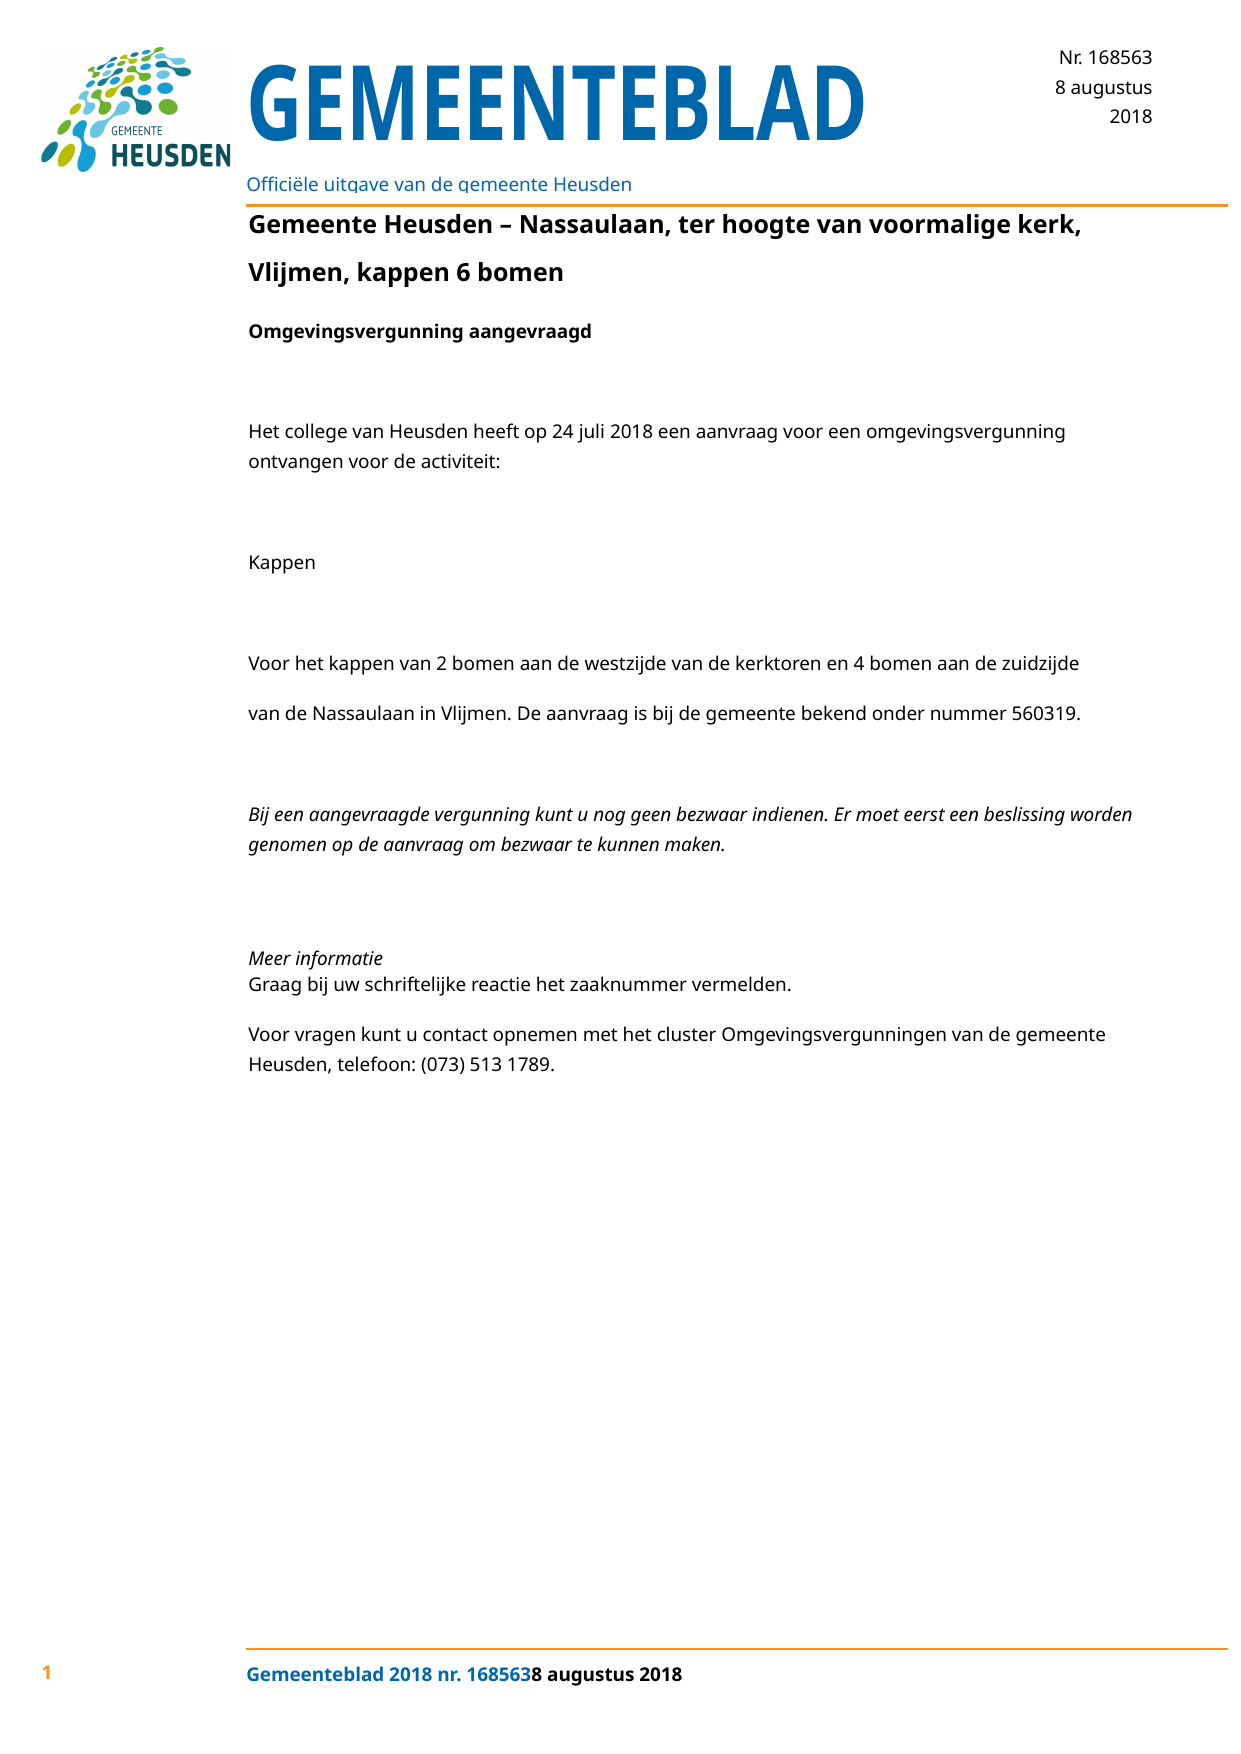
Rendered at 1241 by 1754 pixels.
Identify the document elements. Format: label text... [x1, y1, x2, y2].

text Kappen [248, 549, 1152, 575]
text Voor vragen kunt u contact opnemen met het cluster Omgevingsvergunningen van de gemeente Heusden, telefoon: (073) 513 1789. [248, 1021, 1152, 1077]
text Bij een aangevraagde vergunning kunt u nog geen bezwaar indienen. Er moet eerst een beslissing worden genomen op de aanvraag om bezwaar te kunnen maken. [248, 801, 1152, 857]
text Gemeente Heusden – Nassaulaan, ter hoogte van voormalige kerk, Vlijmen, kappen 6 bomen [248, 207, 1152, 288]
text Voor het kappen van 2 bomen aan de westzijde van de kerktoren en 4 bomen aan de zuidzijde [248, 650, 1152, 676]
text van de Nassaulaan in Vlijmen. De aanvraag is bij de gemeente bekend onder nummer 560319. [248, 700, 1152, 726]
text Omgevingsvergunning aangevraagd [248, 318, 1152, 344]
picture [41, 47, 231, 172]
text Het college van Heusden heeft op 24 juli 2018 een aanvraag voor een omgevingsvergunning ontvangen voor de activiteit: [248, 419, 1152, 474]
text Meer informatie [248, 945, 1152, 971]
text Graag bij uw schriftelijke reactie het zaaknummer vermelden. [248, 971, 1152, 997]
